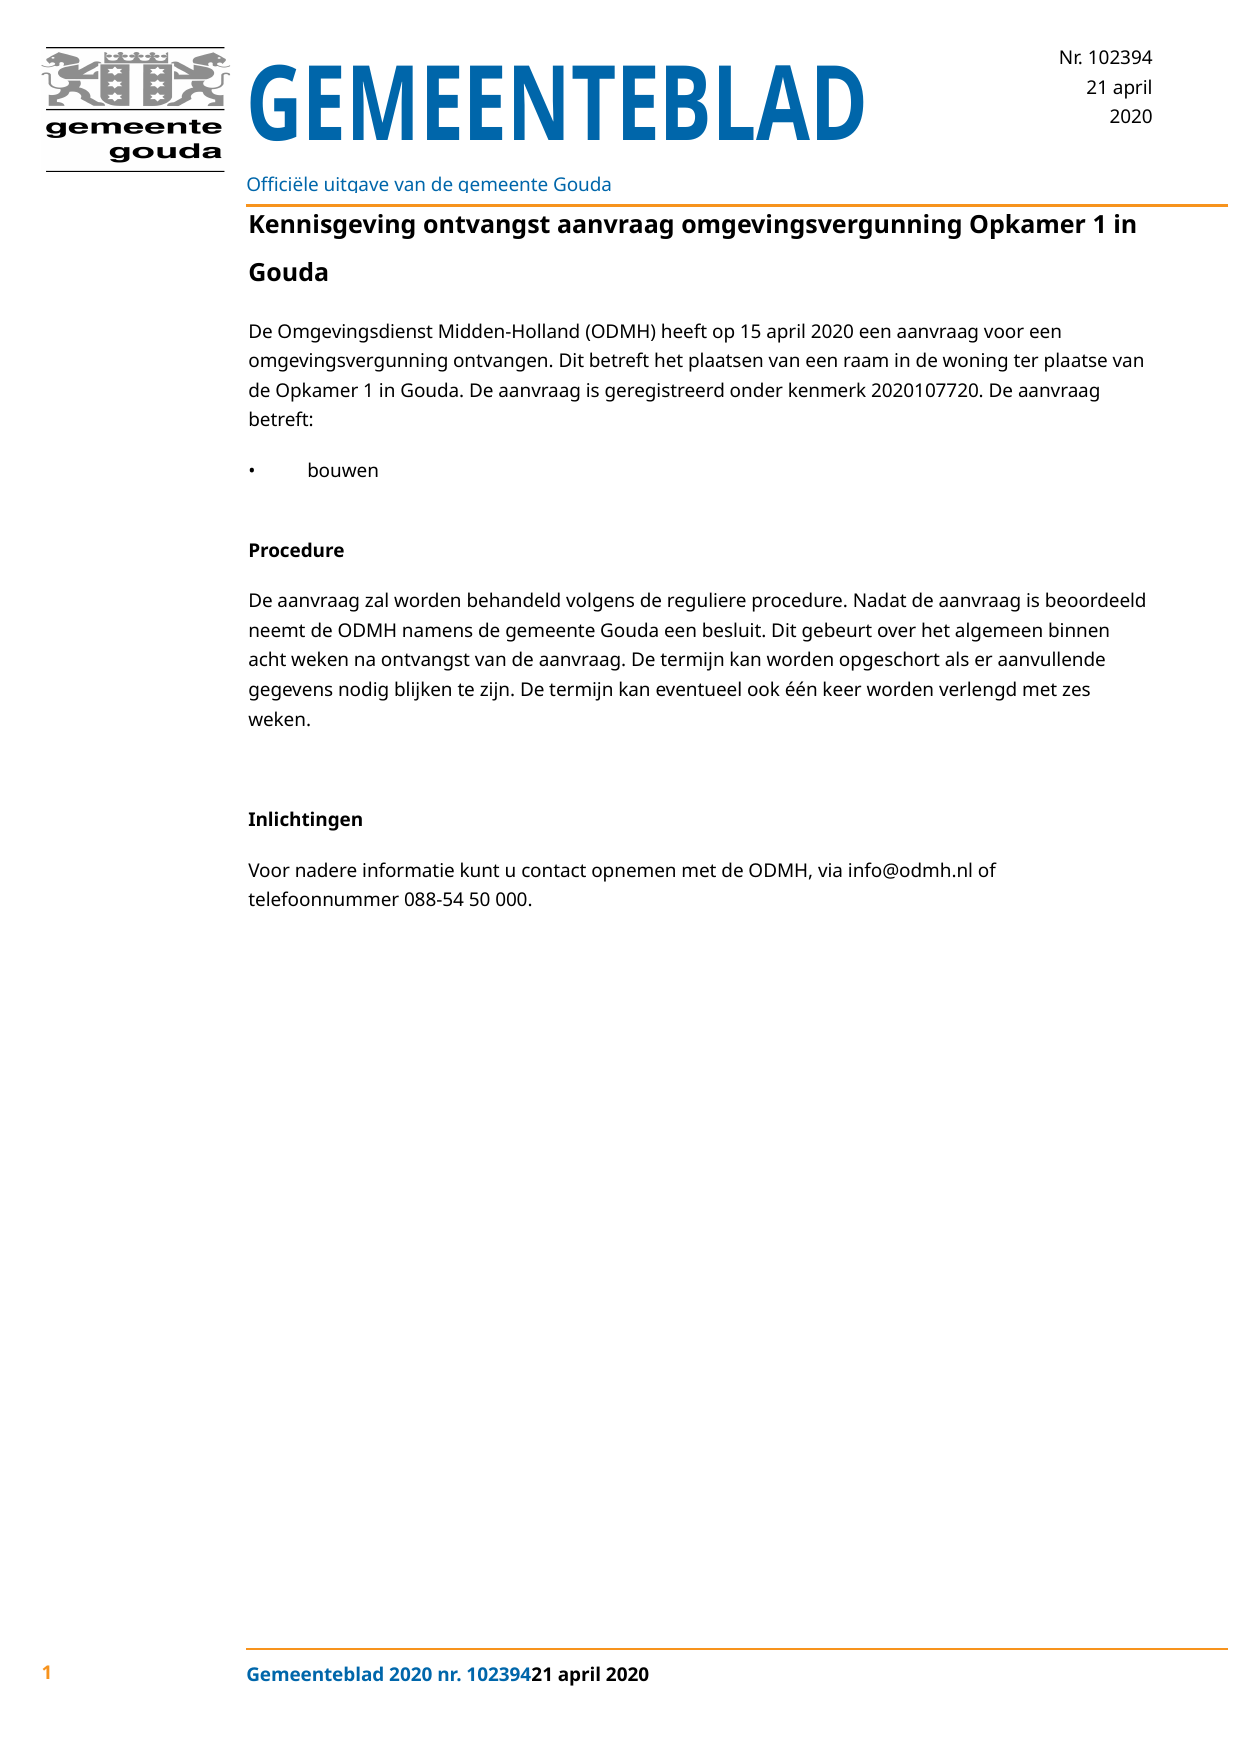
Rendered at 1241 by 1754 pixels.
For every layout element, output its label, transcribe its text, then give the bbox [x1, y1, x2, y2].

text De aanvraag zal worden behandeld volgens de reguliere procedure. Nadat de aanvraag is beoordeeld neemt de ODMH namens de gemeente Gouda een besluit. Dit gebeurt over het algemeen binnen acht weken na ontvangst van de aanvraag. De termijn kan worden opgeschort als er aanvullende gegevens nodig blijken te zijn. De termijn kan eventueel ook één keer worden verlengd met zes weken. [248, 587, 1152, 732]
text Procedure [248, 537, 1152, 563]
picture [41, 47, 231, 172]
text Inlichtingen [248, 807, 1152, 832]
list bouwen [248, 457, 1152, 483]
text Kennisgeving ontvangst aanvraag omgevingsvergunning Opkamer 1 in Gouda [248, 207, 1152, 288]
text Voor nadere informatie kunt u contact opnemen met de ODMH, via info@odmh.nl of telefoonnummer 088-54 50 000. [248, 857, 1152, 912]
text De Omgevingsdienst Midden-Holland (ODMH) heeft op 15 april 2020 een aanvraag voor een omgevingsvergunning ontvangen. Dit betreft het plaatsen van een raam in de woning ter plaatse van de Opkamer 1 in Gouda. De aanvraag is geregistreerd onder kenmerk 2020107720. De aanvraag betreft: [248, 318, 1152, 432]
